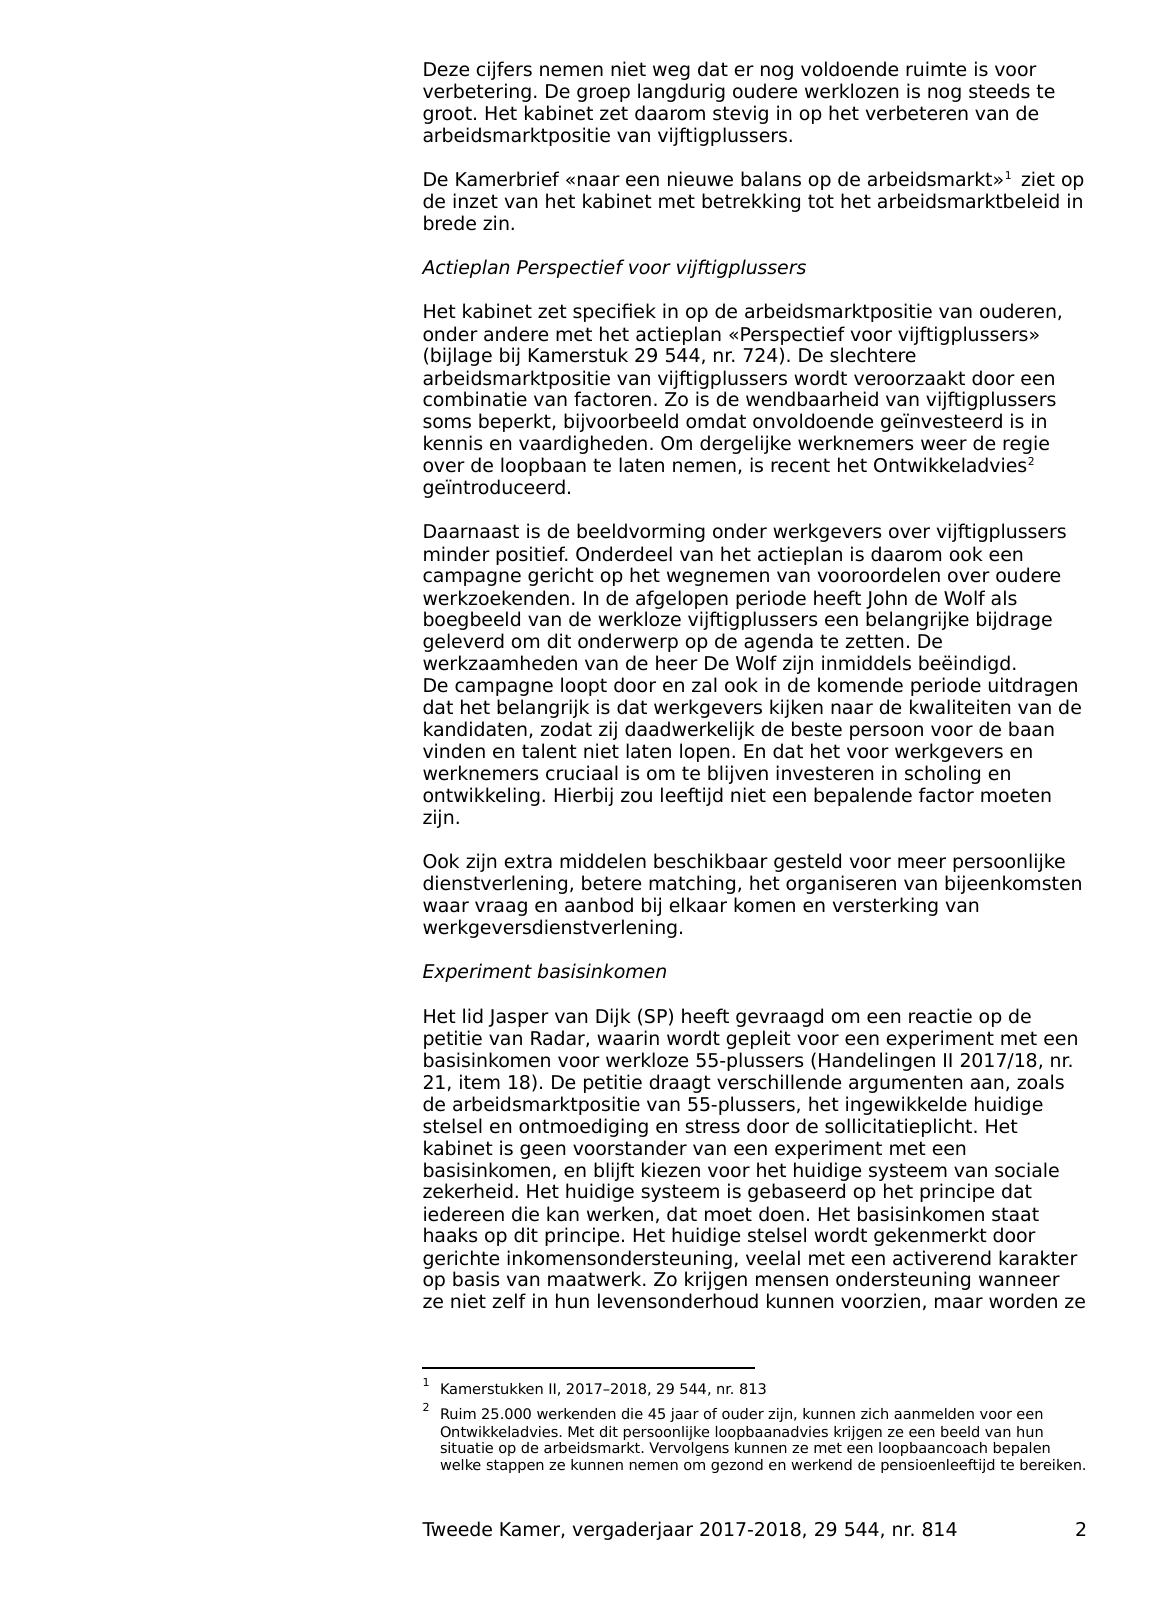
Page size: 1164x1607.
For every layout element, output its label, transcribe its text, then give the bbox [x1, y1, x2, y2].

text Het kabinet zet specifiek in op de arbeidsmarktpositie van ouderen, onder andere met het actieplan «Perspectief voor vijftigplussers» (bijlage bij Kamerstuk 29 544, nr. 724). De slechtere arbeidsmarktpositie van vijftigplussers wordt veroorzaakt door een combinatie van factoren. Zo is de wendbaarheid van vijftigplussers soms beperkt, bijvoorbeeld omdat onvoldoende geïnvesteerd is in kennis en vaardigheden. Om dergelijke werknemers weer de regie over de loopbaan te laten nemen, is recent het Ontwikkeladvies geïntroduceerd. [422, 301, 1087, 499]
text De campagne loopt door en zal ook in de komende periode uitdragen dat het belangrijk is dat werkgevers kijken naar de kwaliteiten van de kandidaten, zodat zij daadwerkelijk de beste persoon voor de baan vinden en talent niet laten lopen. En dat het voor werkgevers en werknemers cruciaal is om te blijven investeren in scholing en ontwikkeling. Hierbij zou leeftijd niet een bepalende factor moeten zijn. [422, 675, 1087, 829]
text Deze cijfers nemen niet weg dat er nog voldoende ruimte is voor verbetering. De groep langdurig oudere werklozen is nog steeds te groot. Het kabinet zet daarom stevig in op het verbeteren van de arbeidsmarktpositie van vijftigplussers. [422, 59, 1087, 147]
text Kamerstukken II, 2017–2018, 29 544, nr. 813 [422, 1377, 1087, 1399]
subtitle Experiment basisinkomen [422, 961, 1087, 983]
text Ruim 25.000 werkenden die 45 jaar of ouder zijn, kunnen zich aanmelden voor een Ontwikkeladvies. Met dit persoonlijke loopbaanadvies krijgen ze een beeld van hun situatie op de arbeidsmarkt. Vervolgens kunnen ze met een loopbaancoach bepalen welke stappen ze kunnen nemen om gezond en werkend de pensioenleeftijd te bereiken. [422, 1402, 1087, 1474]
text Ook zijn extra middelen beschikbaar gesteld voor meer persoonlijke dienstverlening, betere matching, het organiseren van bijeenkomsten waar vraag en aanbod bij elkaar komen en versterking van werkgeversdienstverlening. [422, 851, 1087, 939]
text Daarnaast is de beeldvorming onder werkgevers over vijftigplussers minder positief. Onderdeel van het actieplan is daarom ook een campagne gericht op het wegnemen van vooroordelen over oudere werkzoekenden. In de afgelopen periode heeft John de Wolf als boegbeeld van de werkloze vijftigplussers een belangrijke bijdrage geleverd om dit onderwerp op de agenda te zetten. De werkzaamheden van de heer De Wolf zijn inmiddels beëindigd. [422, 521, 1087, 675]
subtitle Actieplan Perspectief voor vijftigplussers [422, 257, 1087, 279]
text Het lid Jasper van Dijk (SP) heeft gevraagd om een reactie op de petitie van Radar, waarin wordt gepleit voor een experiment met een basisinkomen voor werkloze 55-plussers (Handelingen II 2017/18, nr. 21, item 18). De petitie draagt verschillende argumenten aan, zoals de arbeidsmarktpositie van 55-plussers, het ingewikkelde huidige stelsel en ontmoediging en stress door de sollicitatieplicht. Het kabinet is geen voorstander van een experiment met een basisinkomen, en blijft kiezen voor het huidige systeem van sociale zekerheid. Het huidige systeem is gebaseerd op het principe dat iedereen die kan werken, dat moet doen. Het basisinkomen staat haaks op dit principe. Het huidige stelsel wordt gekenmerkt door gerichte inkomensondersteuning, veelal met een activerend karakter op basis van maatwerk. Zo krijgen mensen ondersteuning wanneer ze niet zelf in hun levensonderhoud kunnen voorzien, maar worden ze [422, 1006, 1087, 1313]
text De Kamerbrief «naar een nieuwe balans op de arbeidsmarkt» ziet op de inzet van het kabinet met betrekking tot het arbeidsmarktbeleid in brede zin. [422, 169, 1087, 235]
